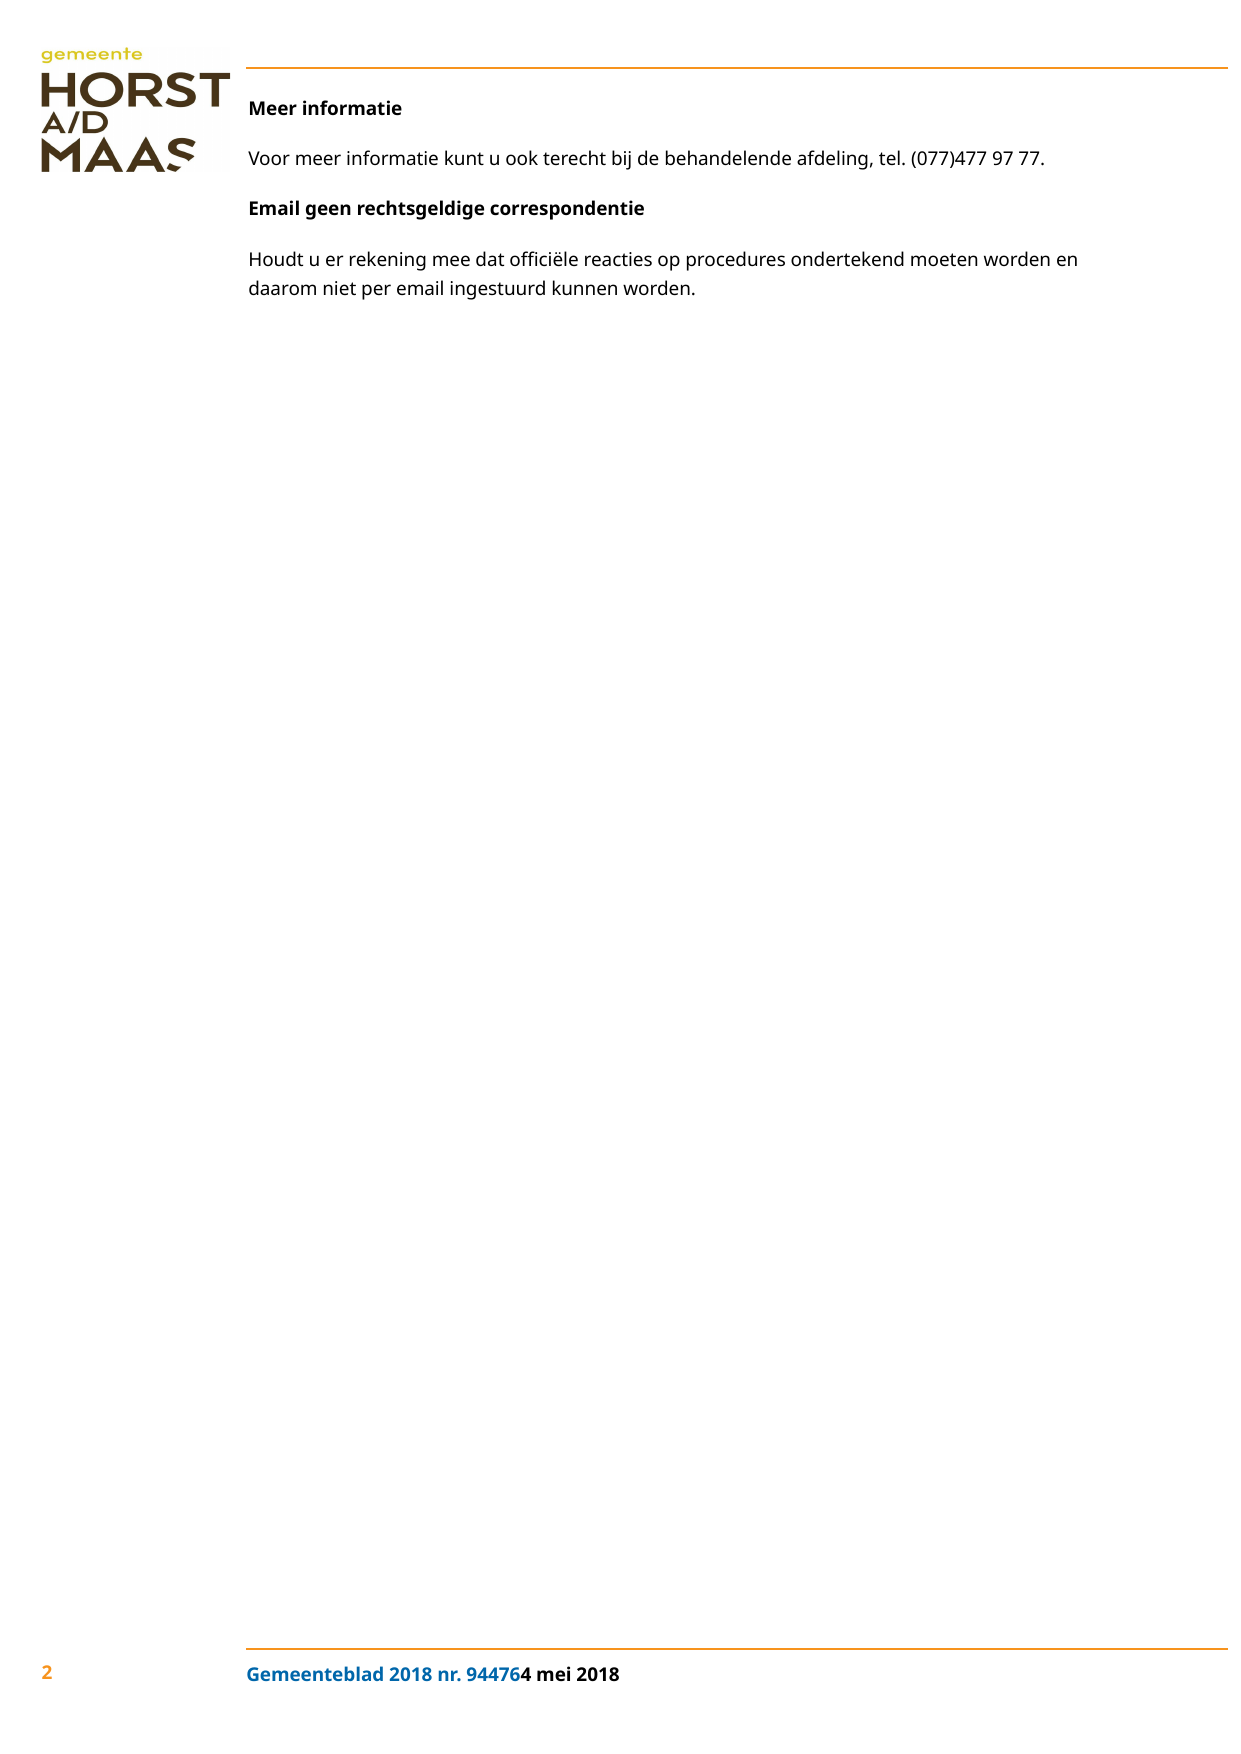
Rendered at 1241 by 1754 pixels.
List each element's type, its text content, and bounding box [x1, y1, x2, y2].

text Houdt u er rekening mee dat officiële reacties op procedures ondertekend moeten worden en daarom niet per email ingestuurd kunnen worden. [248, 246, 1152, 301]
text Meer informatie [248, 95, 1152, 121]
text Voor meer informatie kunt u ook terecht bij de behandelende afdeling, tel. (077)477 97 77. [248, 145, 1152, 171]
picture [41, 47, 231, 172]
text Email geen rechtsgeldige correspondentie [248, 196, 1152, 221]
